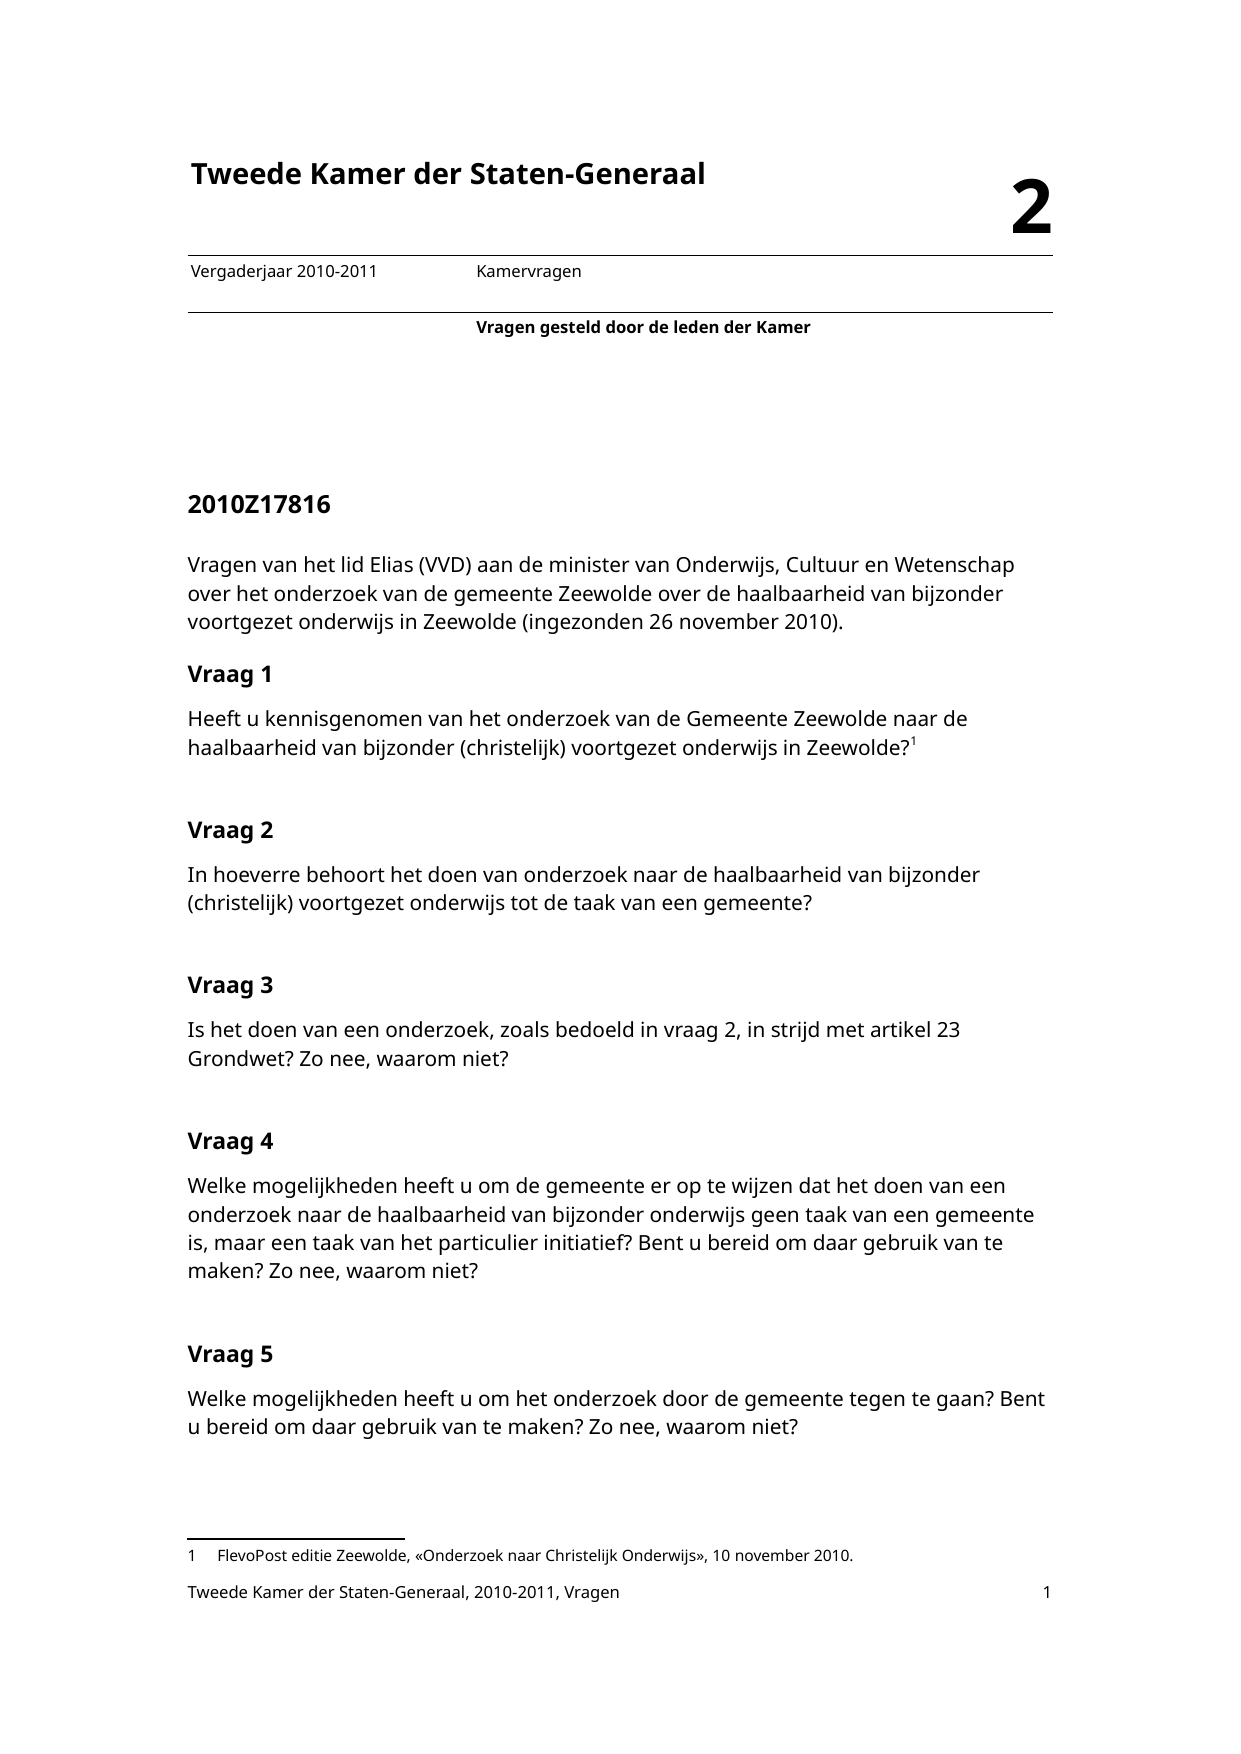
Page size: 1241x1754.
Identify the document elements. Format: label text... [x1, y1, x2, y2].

text Vragen van het lid Elias (VVD) aan de minister van Onderwijs, Cultuur en Wetenschap over het onderzoek van de gemeente Zeewolde over de haalbaarheid van bijzonder voortgezet onderwijs in Zeewolde (ingezonden 26 november 2010). [187, 550, 1053, 636]
text Welke mogelijkheden heeft u om het onderzoek door de gemeente tegen te gaan? Bent u bereid om daar gebruik van te maken? Zo nee, waarom niet? [187, 1384, 1053, 1441]
text Is het doen van een onderzoek, zoals bedoeld in vraag 2, in strijd met artikel 23 Grondwet? Zo nee, waarom niet? [187, 1016, 1053, 1072]
subtitle Vraag 2 [187, 814, 1053, 845]
text 2010Z17816 [187, 487, 1053, 521]
table_cell Vergaderjaar 2010-2011 [188, 256, 473, 312]
table_header Tweede Kamer der Staten-Generaal [188, 150, 879, 255]
table_cell [188, 313, 473, 339]
table_cell Vragen gesteld door de leden der Kamer [473, 313, 1053, 339]
text Welke mogelijkheden heeft u om de gemeente er op te wijzen dat het doen van een onderzoek naar de haalbaarheid van bijzonder onderwijs geen taak van een gemeente is, maar een taak van het particulier initiatief? Bent u bereid om daar gebruik van te maken? Zo nee, waarom niet? [187, 1171, 1053, 1285]
subtitle Vraag 4 [187, 1125, 1053, 1156]
text FlevoPost editie Zeewolde, «Onderzoek naar Christelijk Onderwijs», 10 november 2010. [187, 1538, 1053, 1566]
subtitle Vraag 5 [187, 1337, 1053, 1369]
table_cell Kamervragen [473, 256, 1053, 312]
subtitle Vraag 1 [187, 658, 1053, 689]
table_header 2 [880, 150, 1053, 255]
text Heeft u kennisgenomen van het onderzoek van de Gemeente Zeewolde naar de haalbaarheid van bijzonder (christelijk) voortgezet onderwijs in Zeewolde? [187, 704, 1053, 761]
text In hoeverre behoort het doen van onderzoek naar de haalbaarheid van bijzonder (christelijk) voortgezet onderwijs tot de taak van een gemeente? [187, 860, 1053, 917]
subtitle Vraag 3 [187, 969, 1053, 1001]
